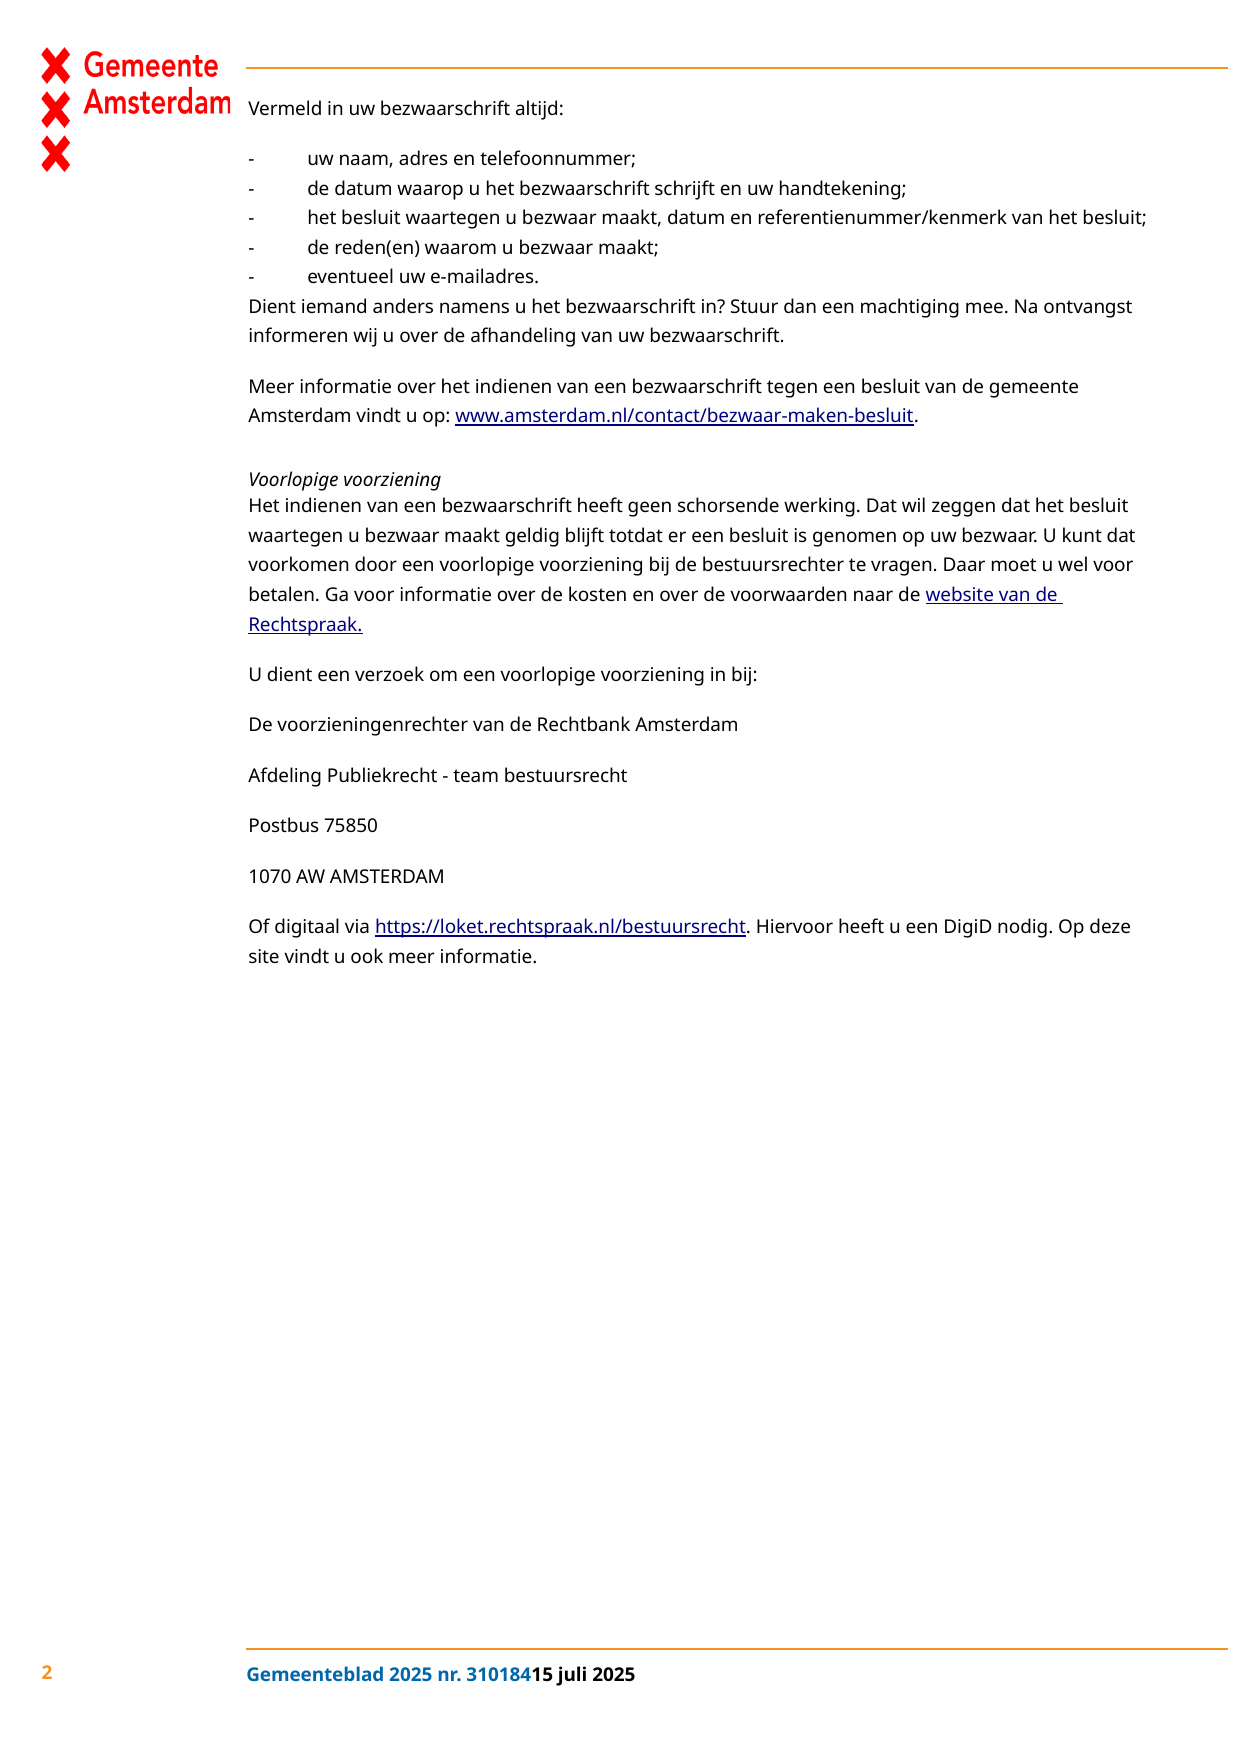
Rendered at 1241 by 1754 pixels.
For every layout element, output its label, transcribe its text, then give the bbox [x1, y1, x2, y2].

text Voorlopige voorziening [248, 467, 1152, 492]
text U dient een verzoek om een voorlopige voorziening in bij: [248, 661, 1152, 687]
list de reden(en) waarom u bezwaar maakt; [248, 234, 1152, 260]
text Het indienen van een bezwaarschrift heeft geen schorsende werking. Dat wil zeggen dat het besluit waartegen u bezwaar maakt geldig blijft totdat er een besluit is genomen op uw bezwaar. U kunt dat voorkomen door een voorlopige voorziening bij de bestuursrechter te vragen. Daar moet u wel voor betalen. Ga voor informatie over de kosten en over de voorwaarden naar de website van de Rechtspraak. [248, 492, 1152, 636]
text Postbus 75850 [248, 812, 1152, 838]
text Meer informatie over het indienen van een bezwaarschrift tegen een besluit van de gemeente Amsterdam vindt u op: www.amsterdam.nl/contact/bezwaar-maken-besluit. [248, 373, 1152, 428]
list het besluit waartegen u bezwaar maakt, datum en referentienummer/kenmerk van het besluit; [248, 204, 1152, 230]
text De voorzieningenrechter van de Rechtbank Amsterdam [248, 712, 1152, 737]
picture [41, 47, 231, 172]
text Dient iemand anders namens u het bezwaarschrift in? Stuur dan een machtiging mee. Na ontvangst informeren wij u over de afhandeling van uw bezwaarschrift. [248, 293, 1152, 348]
text 1070 AW AMSTERDAM [248, 863, 1152, 888]
list eventueel uw e-mailadres. [248, 263, 1152, 289]
list de datum waarop u het bezwaarschrift schrijft en uw handtekening; [248, 175, 1152, 201]
text Vermeld in uw bezwaarschrift altijd: [248, 95, 1152, 121]
list uw naam, adres en telefoonnummer; [248, 145, 1152, 171]
text Afdeling Publiekrecht - team bestuursrecht [248, 762, 1152, 788]
text Of digitaal via https://loket.rechtspraak.nl/bestuursrecht. Hiervoor heeft u een DigiD nodig. Op deze site vindt u ook meer informatie. [248, 913, 1152, 968]
